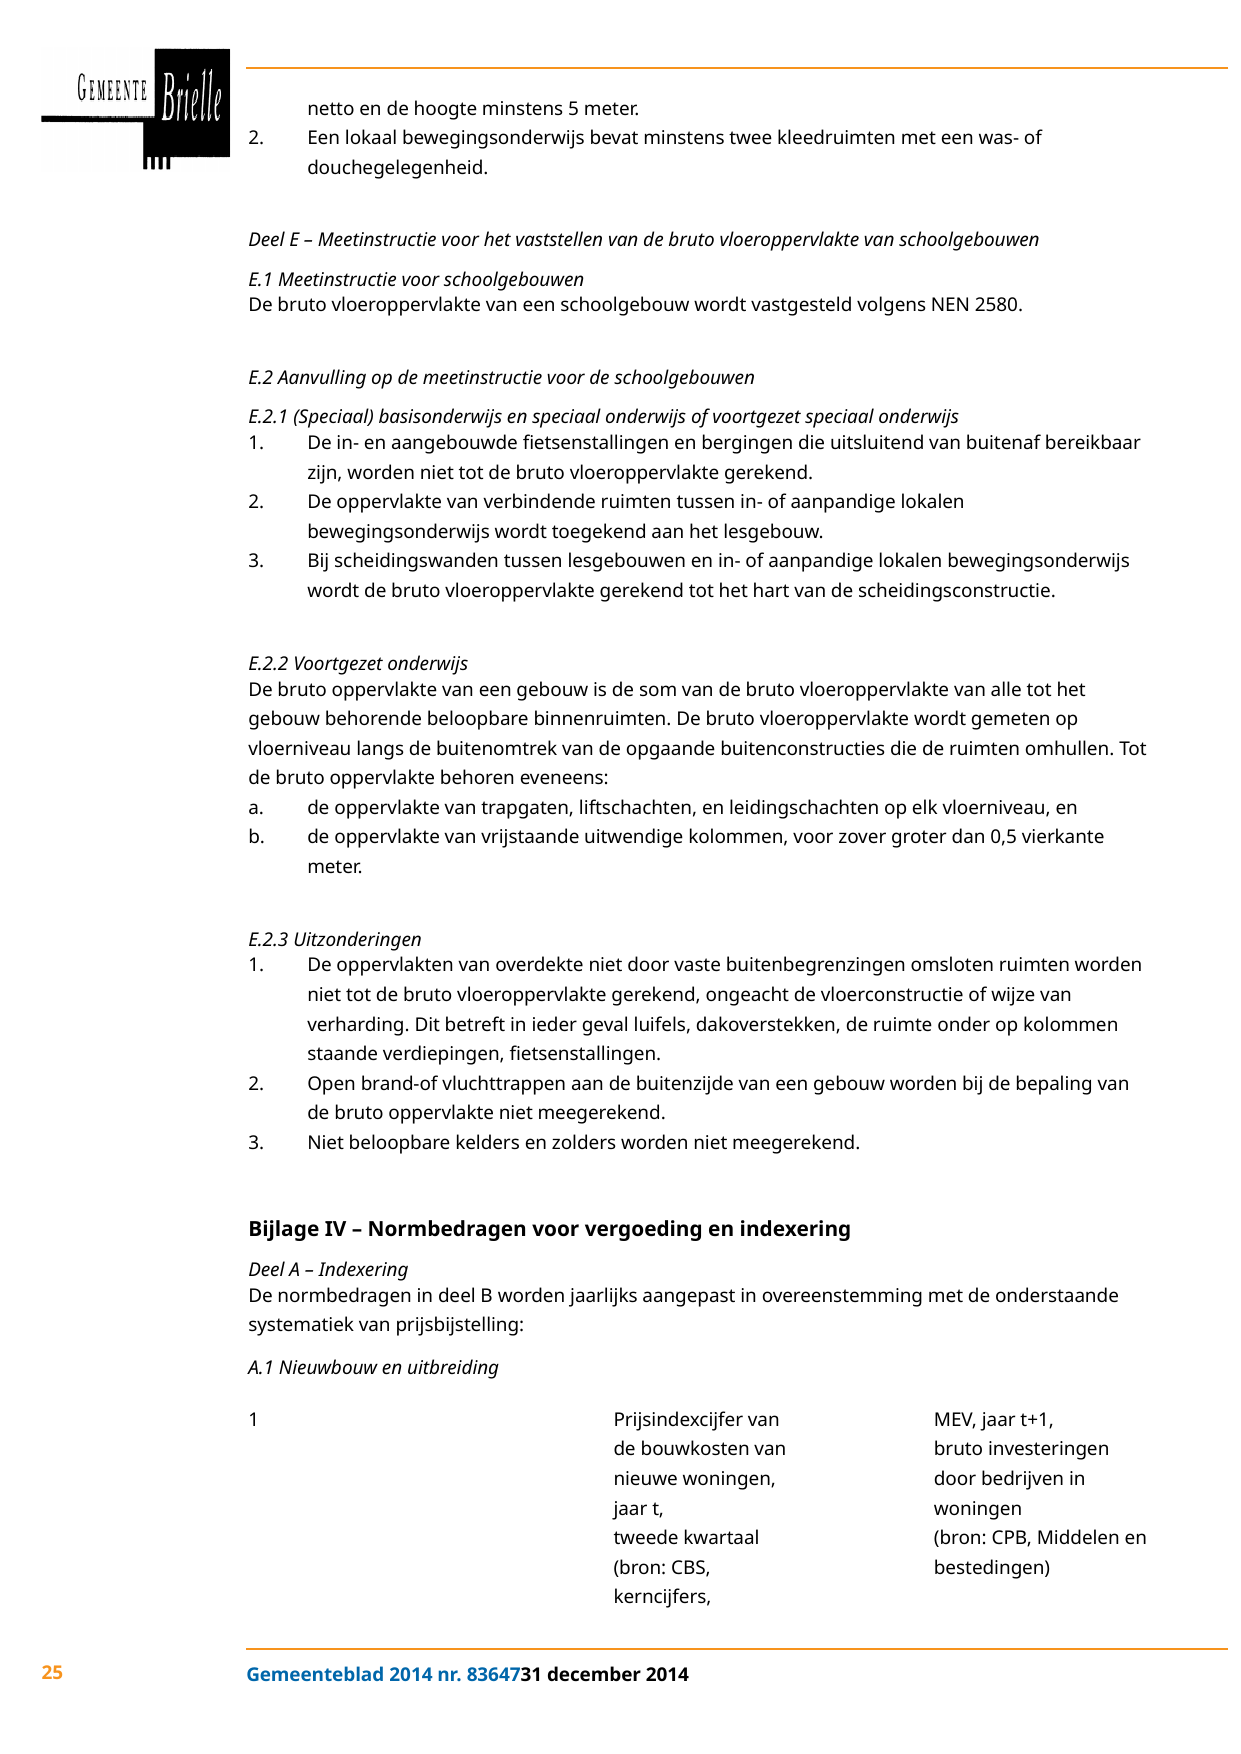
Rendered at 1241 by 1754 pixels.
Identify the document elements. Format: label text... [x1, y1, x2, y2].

table_header [466, 1406, 613, 1609]
text A.1 Nieuwbouw en uitbreiding [248, 1354, 1152, 1380]
table_header [786, 1406, 934, 1609]
text Deel A – Indexering [248, 1256, 1152, 1282]
list De in- en aangebouwde fietsenstallingen en bergingen die uitsluitend van buitenaf bereikbaar [248, 429, 1152, 455]
list Open brand-of vluchttrappen aan de buitenzijde van een gebouw worden bij de bepaling van de bruto oppervlakte niet meegerekend. [248, 1070, 1152, 1125]
text De normbedragen in deel B worden jaarlijks aangepast in overeenstemming met de onderstaande systematiek van prijsbijstelling: [248, 1282, 1152, 1337]
text De bruto vloeroppervlakte van een schoolgebouw wordt vastgesteld volgens NEN 2580. [248, 292, 1152, 317]
list De oppervlakte van verbindende ruimten tussen in- of aanpandige lokalen bewegingsonderwijs wordt toegekend aan het lesgebouw. [248, 488, 1152, 544]
list netto en de hoogte minstens 5 meter. [248, 95, 1152, 121]
list de oppervlakte van vrijstaande uitwendige kolommen, voor zover groter dan 0,5 vierkante meter. [248, 824, 1152, 879]
list Bij scheidingswanden tussen lesgebouwen en in- of aanpandige lokalen bewegingsonderwijs wordt de bruto vloeroppervlakte gerekend tot het hart van de scheidingsconstructie. [248, 548, 1152, 603]
text Bijlage IV – Normbedragen voor vergoeding en indexering [248, 1214, 1152, 1242]
text E.1 Meetinstructie voor schoolgebouwen [248, 266, 1152, 292]
table_header 1 [248, 1406, 466, 1609]
text E.2 Aanvulling op de meetinstructie voor de schoolgebouwen [248, 364, 1152, 390]
list de oppervlakte van trapgaten, liftschachten, en leidingschachten op elk vloerniveau, en [248, 794, 1152, 820]
text E.2.2 Voortgezet onderwijs [248, 650, 1152, 676]
list zijn, worden niet tot de bruto vloeroppervlakte gerekend. [248, 459, 1152, 485]
picture [41, 47, 231, 172]
table_header Prijsindexcijfer van de bouwkosten van nieuwe woningen, jaar t, tweede kwartaal (bron: CBS, kerncijfers, [613, 1406, 786, 1609]
list De oppervlakten van overdekte niet door vaste buitenbegrenzingen omsloten ruimten worden niet tot de bruto vloeroppervlakte gerekend, ongeacht de vloerconstructie of wijze van verharding. Dit betreft in ieder geval luifels, dakoverstekken, de ruimte onder op kolommen staande verdiepingen, fietsenstallingen. [248, 952, 1152, 1066]
text E.2.3 Uitzonderingen [248, 926, 1152, 952]
text De bruto oppervlakte van een gebouw is de som van de bruto vloeroppervlakte van alle tot het gebouw behorende beloopbare binnenruimten. De bruto vloeroppervlakte wordt gemeten op vloerniveau langs de buitenomtrek van de opgaande buitenconstructies die de ruimten omhullen. Tot de bruto oppervlakte behoren eveneens: [248, 676, 1152, 790]
text E.2.1 (Speciaal) basisonderwijs en speciaal onderwijs of voortgezet speciaal onderwijs [248, 404, 1152, 429]
text Deel E – Meetinstructie voor het vaststellen van de bruto vloeroppervlakte van schoolgebouwen [248, 227, 1152, 252]
list Niet beloopbare kelders en zolders worden niet meegerekend. [248, 1129, 1152, 1155]
list Een lokaal bewegingsonderwijs bevat minstens twee kleedruimten met een was- of douchegelegenheid. [248, 124, 1152, 180]
table_header MEV, jaar t+1, bruto investeringen door bedrijven in woningen (bron: CPB, Middelen en bestedingen) [934, 1406, 1152, 1609]
